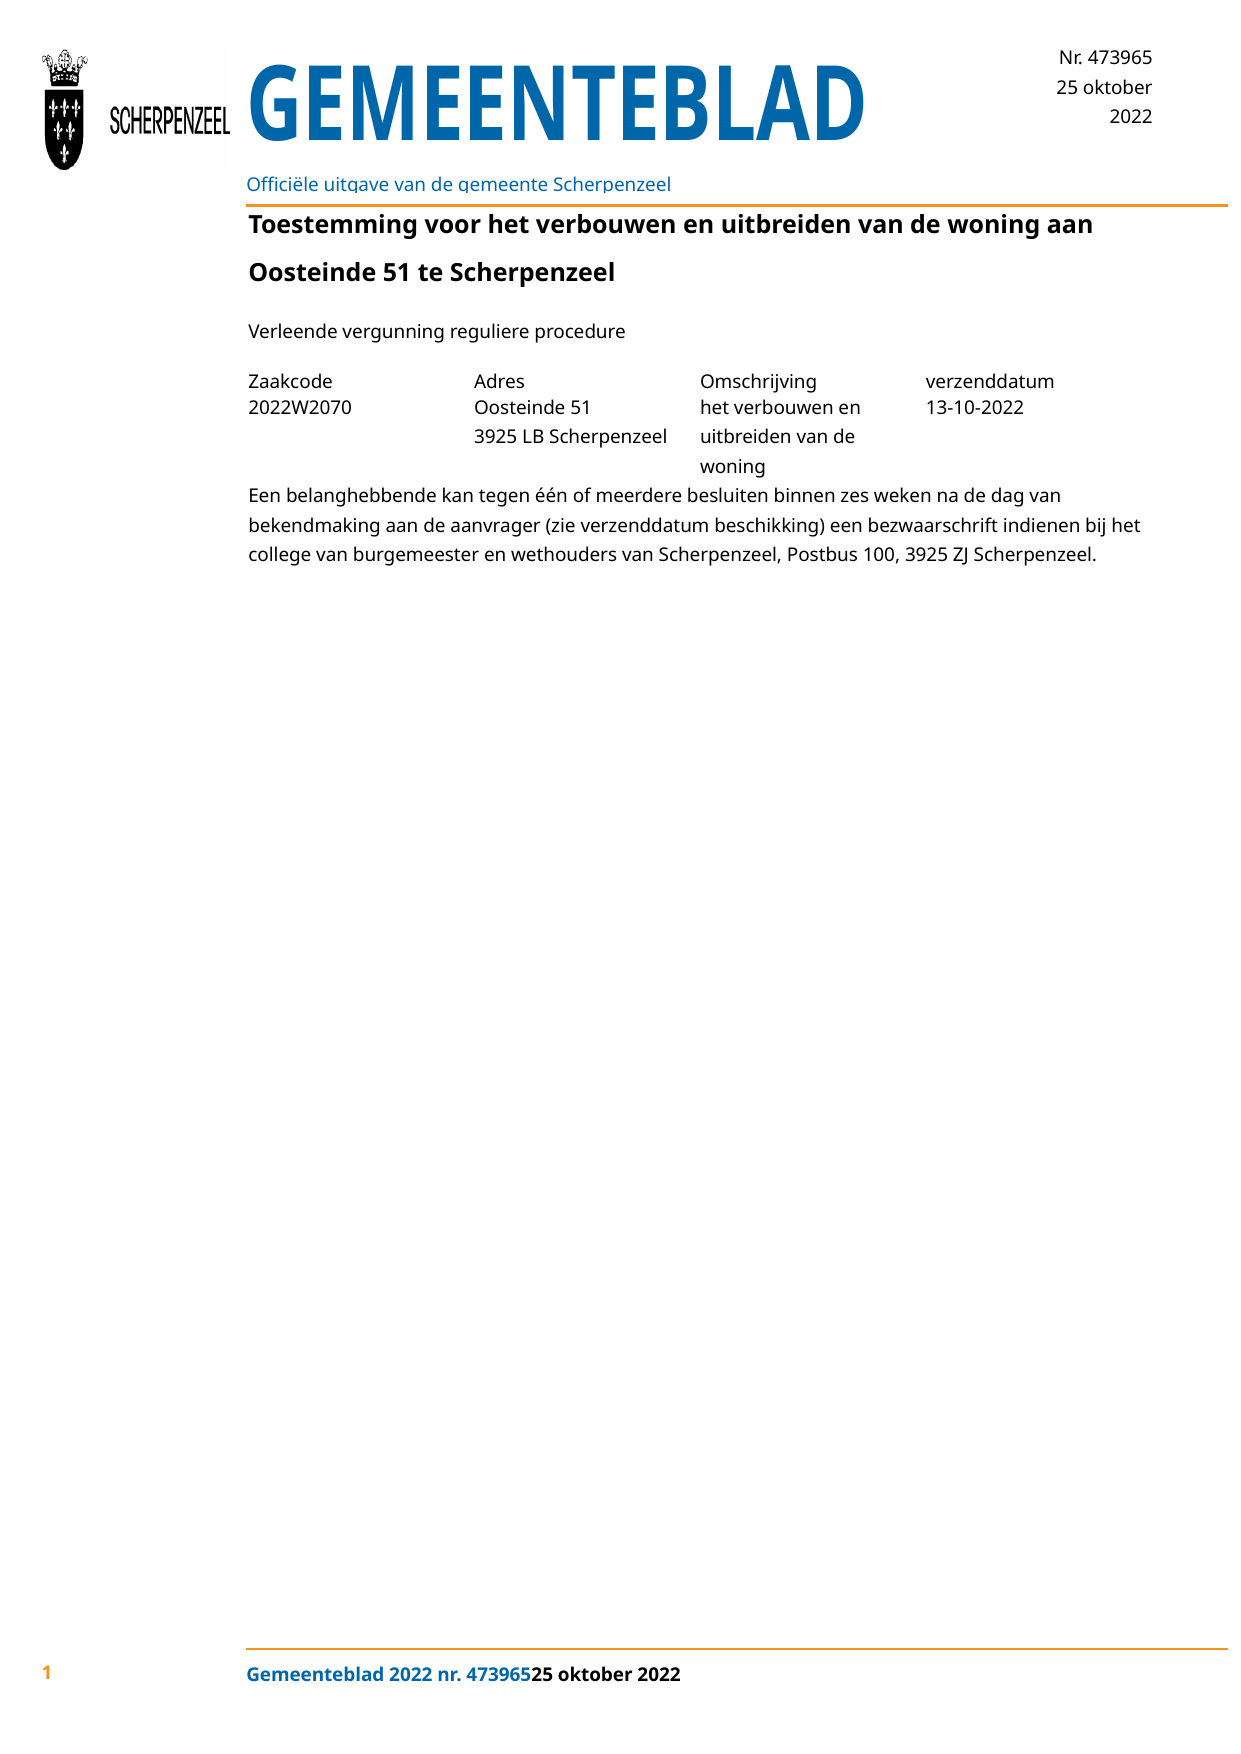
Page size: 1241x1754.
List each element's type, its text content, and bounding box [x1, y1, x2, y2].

text Een belanghebbende kan tegen één of meerdere besluiten binnen zes weken na de dag van bekendmaking aan de aanvrager (zie verzenddatum beschikking) een bezwaarschrift indienen bij het college van burgemeester en wethouders van Scherpenzeel, Postbus 100, 3925 ZJ Scherpenzeel. [248, 482, 1152, 567]
table_cell het verbouwen en uitbreiden van de woning [700, 394, 926, 479]
table_header Omschrijving [700, 369, 926, 394]
table_header verzenddatum [926, 369, 1152, 394]
text Toestemming voor het verbouwen en uitbreiden van de woning aan Oosteinde 51 te Scherpenzeel [248, 207, 1152, 288]
text Verleende vergunning reguliere procedure [248, 318, 1152, 344]
table_cell Oosteinde 51 3925 LB Scherpenzeel [474, 394, 700, 479]
table_cell 2022W2070 [248, 394, 474, 479]
table_header Zaakcode [248, 369, 474, 394]
table_header Adres [474, 369, 700, 394]
picture [41, 47, 231, 172]
table_cell 13-10-2022 [926, 394, 1152, 479]
